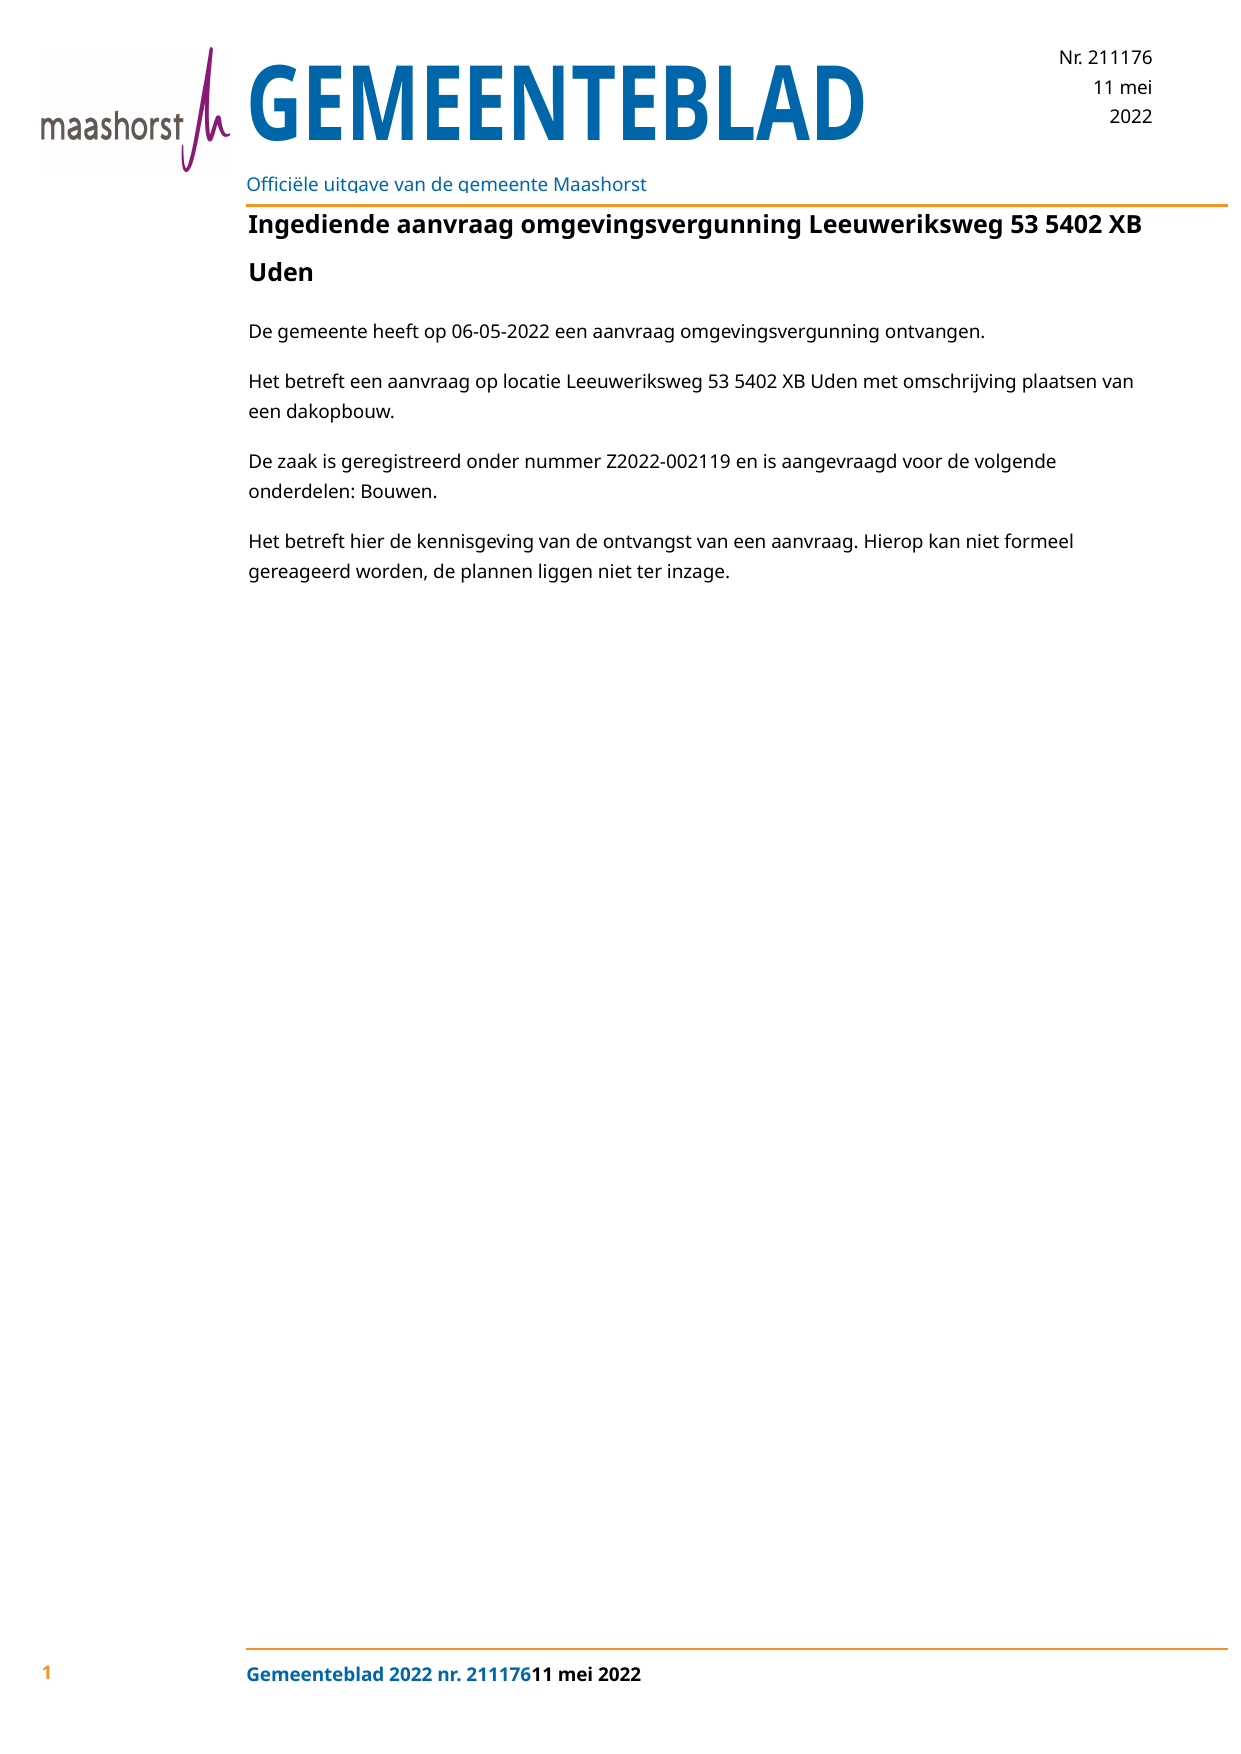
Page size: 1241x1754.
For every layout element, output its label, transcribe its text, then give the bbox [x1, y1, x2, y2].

text Ingediende aanvraag omgevingsvergunning Leeuweriksweg 53 5402 XB Uden [248, 207, 1152, 288]
text De gemeente heeft op 06-05-2022 een aanvraag omgevingsvergunning ontvangen. [248, 318, 1152, 344]
text Het betreft een aanvraag op locatie Leeuweriksweg 53 5402 XB Uden met omschrijving plaatsen van een dakopbouw. [248, 368, 1152, 424]
text De zaak is geregistreerd onder nummer Z2022-002119 en is aangevraagd voor de volgende onderdelen: Bouwen. [248, 448, 1152, 504]
picture [41, 47, 231, 172]
text Het betreft hier de kennisgeving van de ontvangst van een aanvraag. Hierop kan niet formeel gereageerd worden, de plannen liggen niet ter inzage. [248, 528, 1152, 584]
